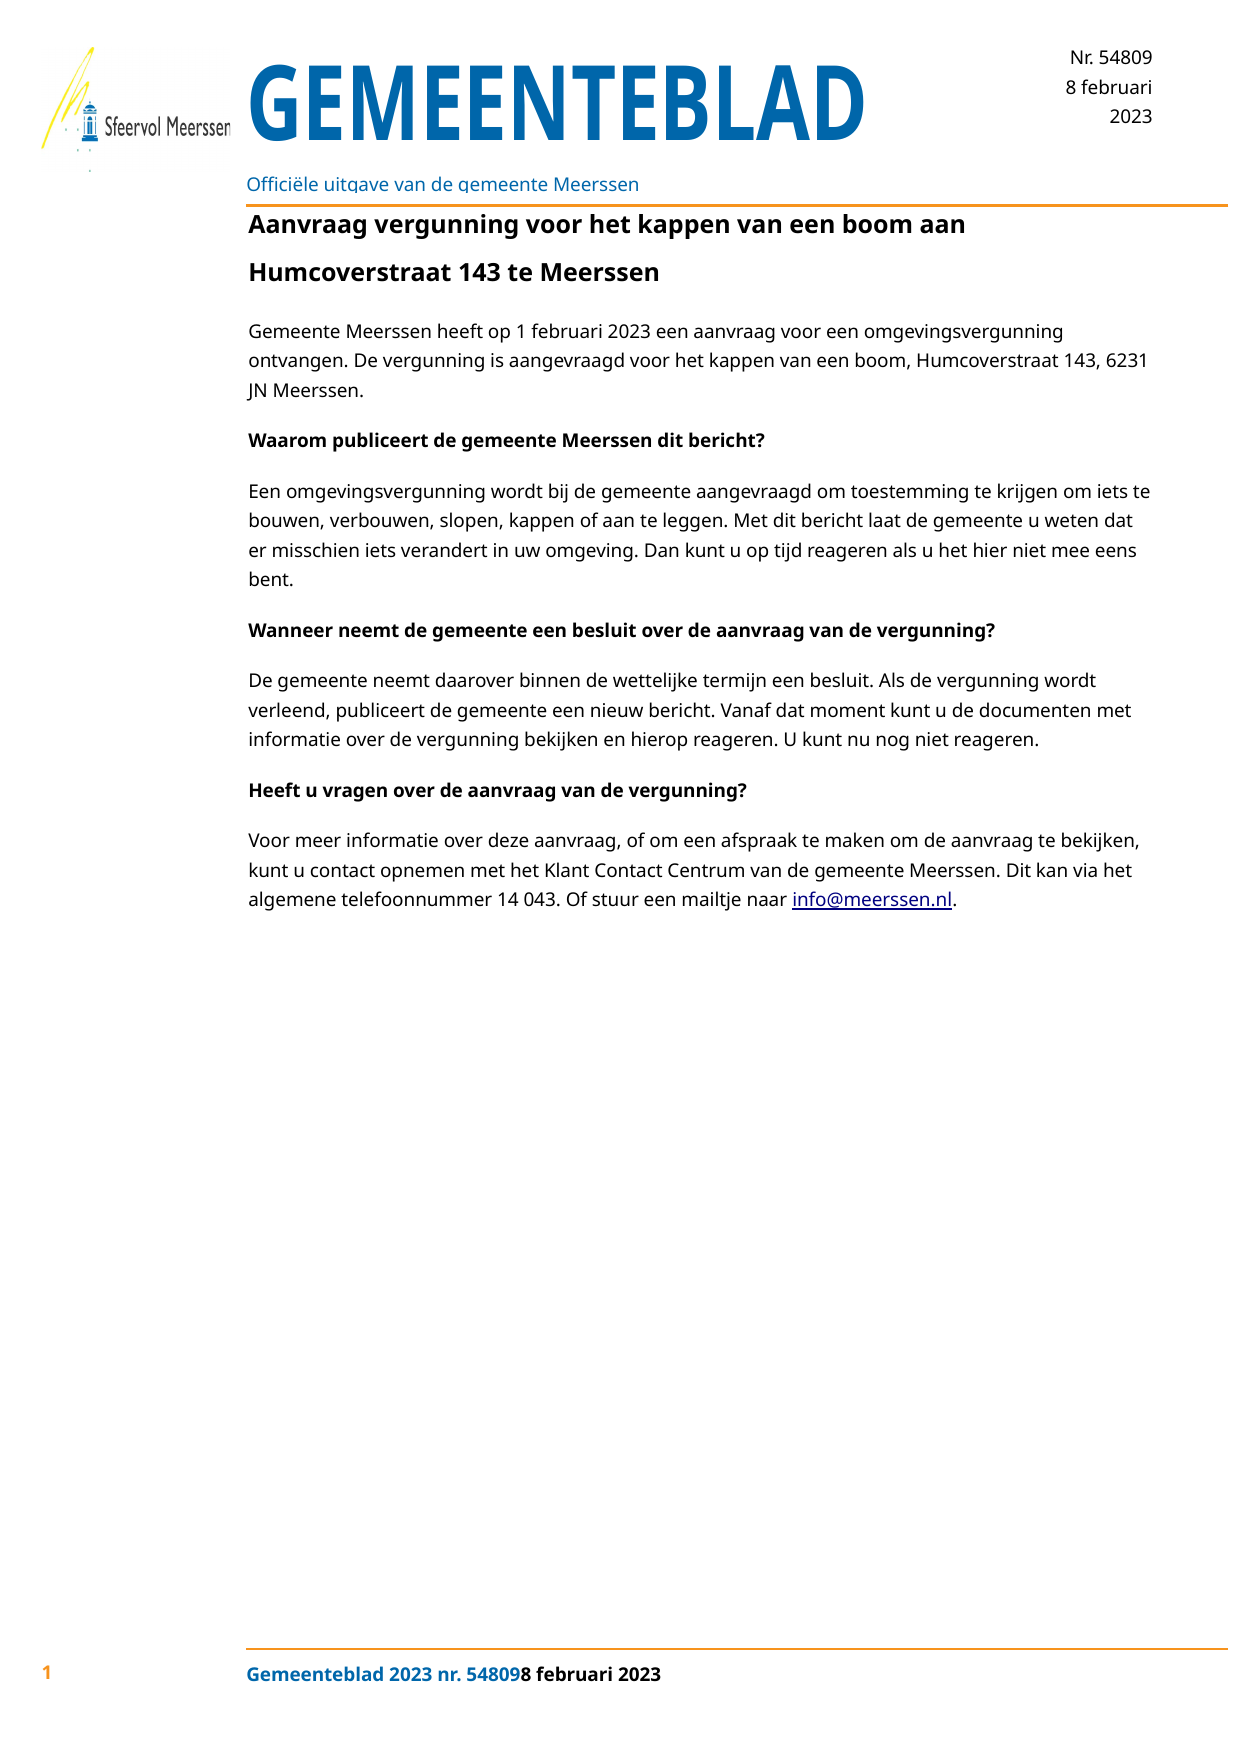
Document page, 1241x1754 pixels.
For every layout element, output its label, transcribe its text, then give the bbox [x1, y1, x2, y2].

text Een omgevingsvergunning wordt bij de gemeente aangevraagd om toestemming te krijgen om iets te bouwen, verbouwen, slopen, kappen of aan te leggen. Met dit bericht laat de gemeente u weten dat er misschien iets verandert in uw omgeving. Dan kunt u op tijd reageren als u het hier niet mee eens bent. [248, 478, 1152, 592]
text Gemeente Meerssen heeft op 1 februari 2023 een aanvraag voor een omgevingsvergunning ontvangen. De vergunning is aangevraagd voor het kappen van een boom, Humcoverstraat 143, 6231 JN Meerssen. [248, 318, 1152, 403]
picture [41, 47, 231, 172]
text De gemeente neemt daarover binnen de wettelijke termijn een besluit. Als de vergunning wordt verleend, publiceert de gemeente een nieuw bericht. Vanaf dat moment kunt u de documenten met informatie over de vergunning bekijken en hierop reageren. U kunt nu nog niet reageren. [248, 667, 1152, 752]
text Heeft u vragen over de aanvraag van de vergunning? [248, 777, 1152, 803]
text Voor meer informatie over deze aanvraag, of om een afspraak te maken om de aanvraag te bekijken, kunt u contact opnemen met het Klant Contact Centrum van de gemeente Meerssen. Dit kan via het algemene telefoonnummer 14 043. Of stuur een mailtje naar info@meerssen.nl. [248, 827, 1152, 912]
text Waarom publiceert de gemeente Meerssen dit bericht? [248, 427, 1152, 453]
text Aanvraag vergunning voor het kappen van een boom aan Humcoverstraat 143 te Meerssen [248, 207, 1152, 288]
text Wanneer neemt de gemeente een besluit over de aanvraag van de vergunning? [248, 617, 1152, 643]
